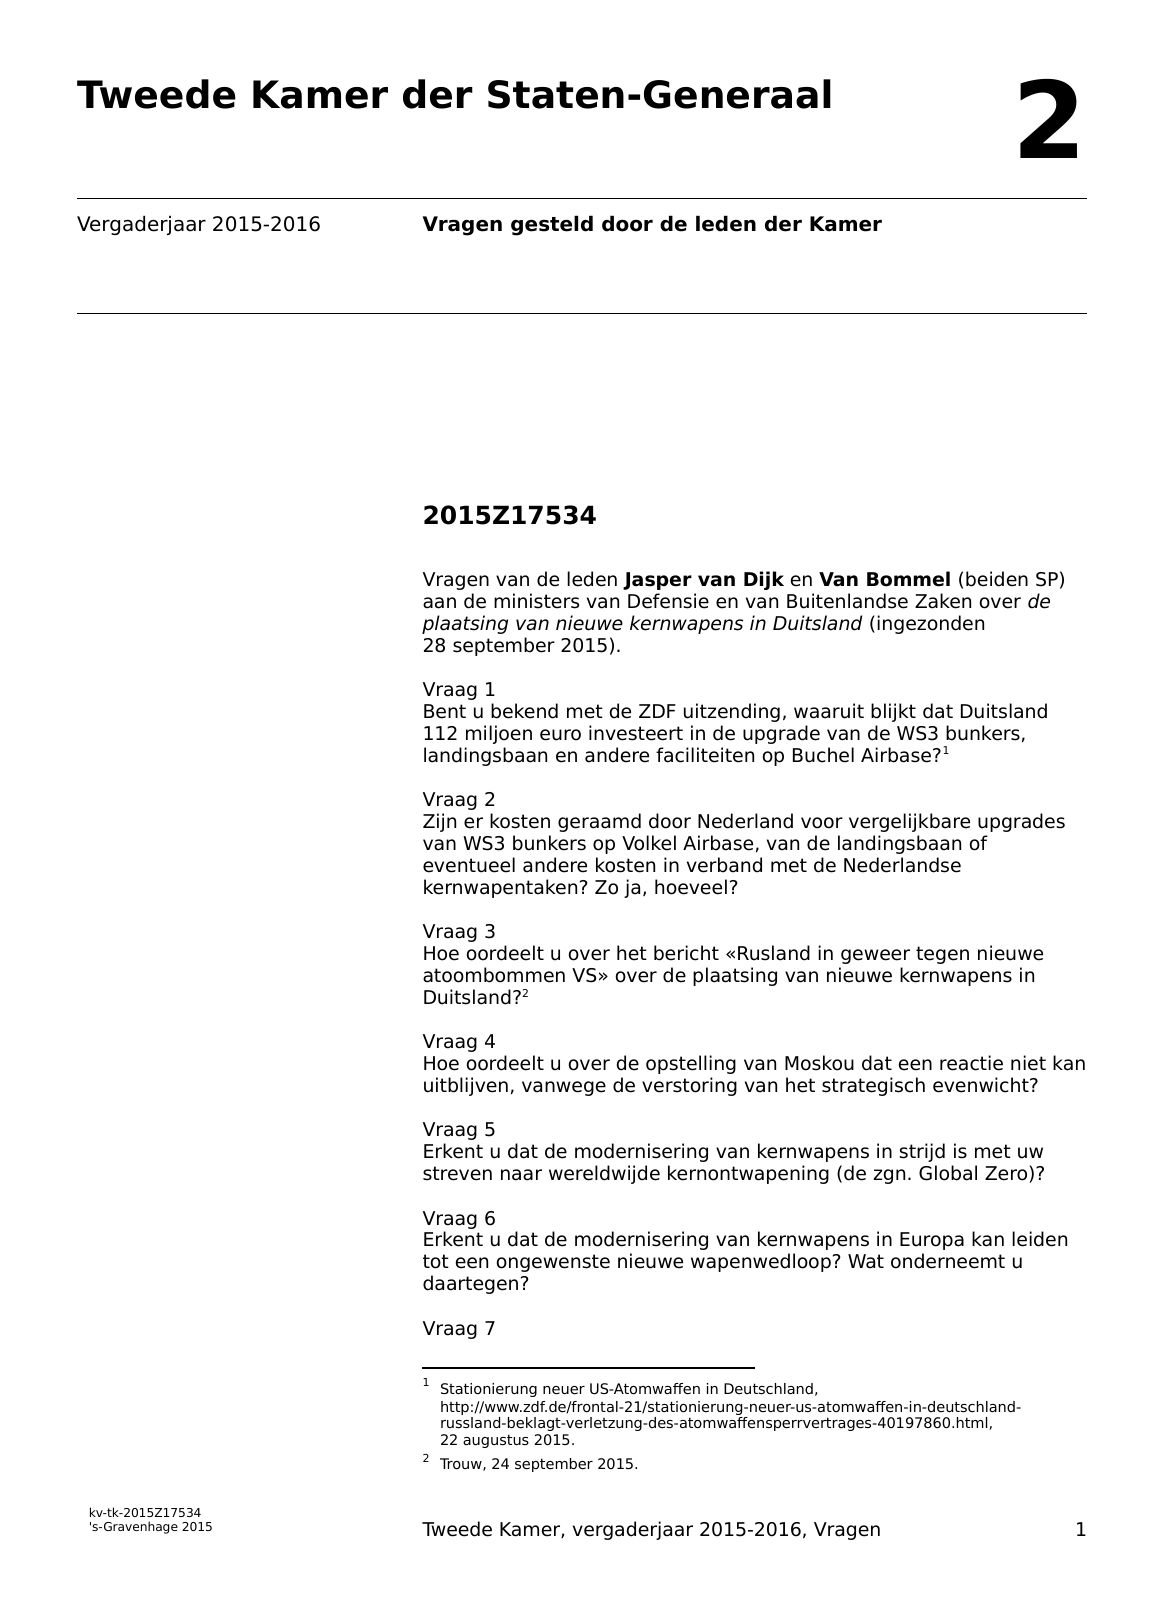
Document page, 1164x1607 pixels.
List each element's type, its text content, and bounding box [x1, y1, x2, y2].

text Vraag 4 [422, 1031, 1087, 1053]
text Vraag 5 [422, 1119, 1087, 1141]
text 2015Z17534 [422, 501, 1087, 531]
table_cell Vergaderjaar 2015-2016 [77, 199, 422, 313]
text Zijn er kosten geraamd door Nederland voor vergelijkbare upgrades van WS3 bunkers op Volkel Airbase, van de landingsbaan of eventueel andere kosten in verband met de Nederlandse kernwapentaken? Zo ja, hoeveel? [422, 811, 1087, 899]
text Vraag 6 [422, 1207, 1087, 1229]
text Stationierung neuer US-Atomwaffen in Deutschland, http://www.zdf.de/frontal-21/stationierung-neuer-us-atomwaffen-in-deutschland-russland-beklagt-verletzung-des-atomwaffensperrvertrages-40197860.html, 22 augustus 2015. [422, 1377, 1087, 1449]
text Vraag 7 [422, 1317, 1087, 1339]
text Vraag 1 [422, 679, 1087, 701]
text Vraag 2 [422, 789, 1087, 811]
table_header Tweede Kamer der Staten-Generaal [77, 59, 886, 198]
text Erkent u dat de modernisering van kernwapens in Europa kan leiden tot een ongewenste nieuwe wapenwedloop? Wat onderneemt u daartegen? [422, 1229, 1087, 1295]
table_cell Vragen gesteld door de leden der Kamer [422, 199, 1087, 313]
text Hoe oordeelt u over de opstelling van Moskou dat een reactie niet kan uitblijven, vanwege de verstoring van het strategisch evenwicht? [422, 1053, 1087, 1097]
text Erkent u dat de modernisering van kernwapens in strijd is met uw streven naar wereldwijde kernontwapening (de zgn. Global Zero)? [422, 1141, 1087, 1185]
text 's-Gravenhage 2015 [88, 1520, 323, 1534]
text kv-tk-2015Z17534 [88, 1506, 323, 1520]
text Vragen van de leden Jasper van Dijk en Van Bommel (beiden SP) aan de ministers van Defensie en van Buitenlandse Zaken over de plaatsing van nieuwe kernwapens in Duitsland (ingezonden 28 september 2015). [422, 569, 1087, 657]
text Vraag 3 [422, 921, 1087, 943]
table_header 2 [886, 59, 1087, 198]
text Hoe oordeelt u over het bericht «Rusland in geweer tegen nieuwe atoombommen VS» over de plaatsing van nieuwe kernwapens in Duitsland? [422, 943, 1087, 1009]
text Bent u bekend met de ZDF uitzending, waaruit blijkt dat Duitsland 112 miljoen euro investeert in de upgrade van de WS3 bunkers, landingsbaan en andere faciliteiten op Buchel Airbase? [422, 701, 1087, 767]
text Trouw, 24 september 2015. [422, 1452, 1087, 1474]
